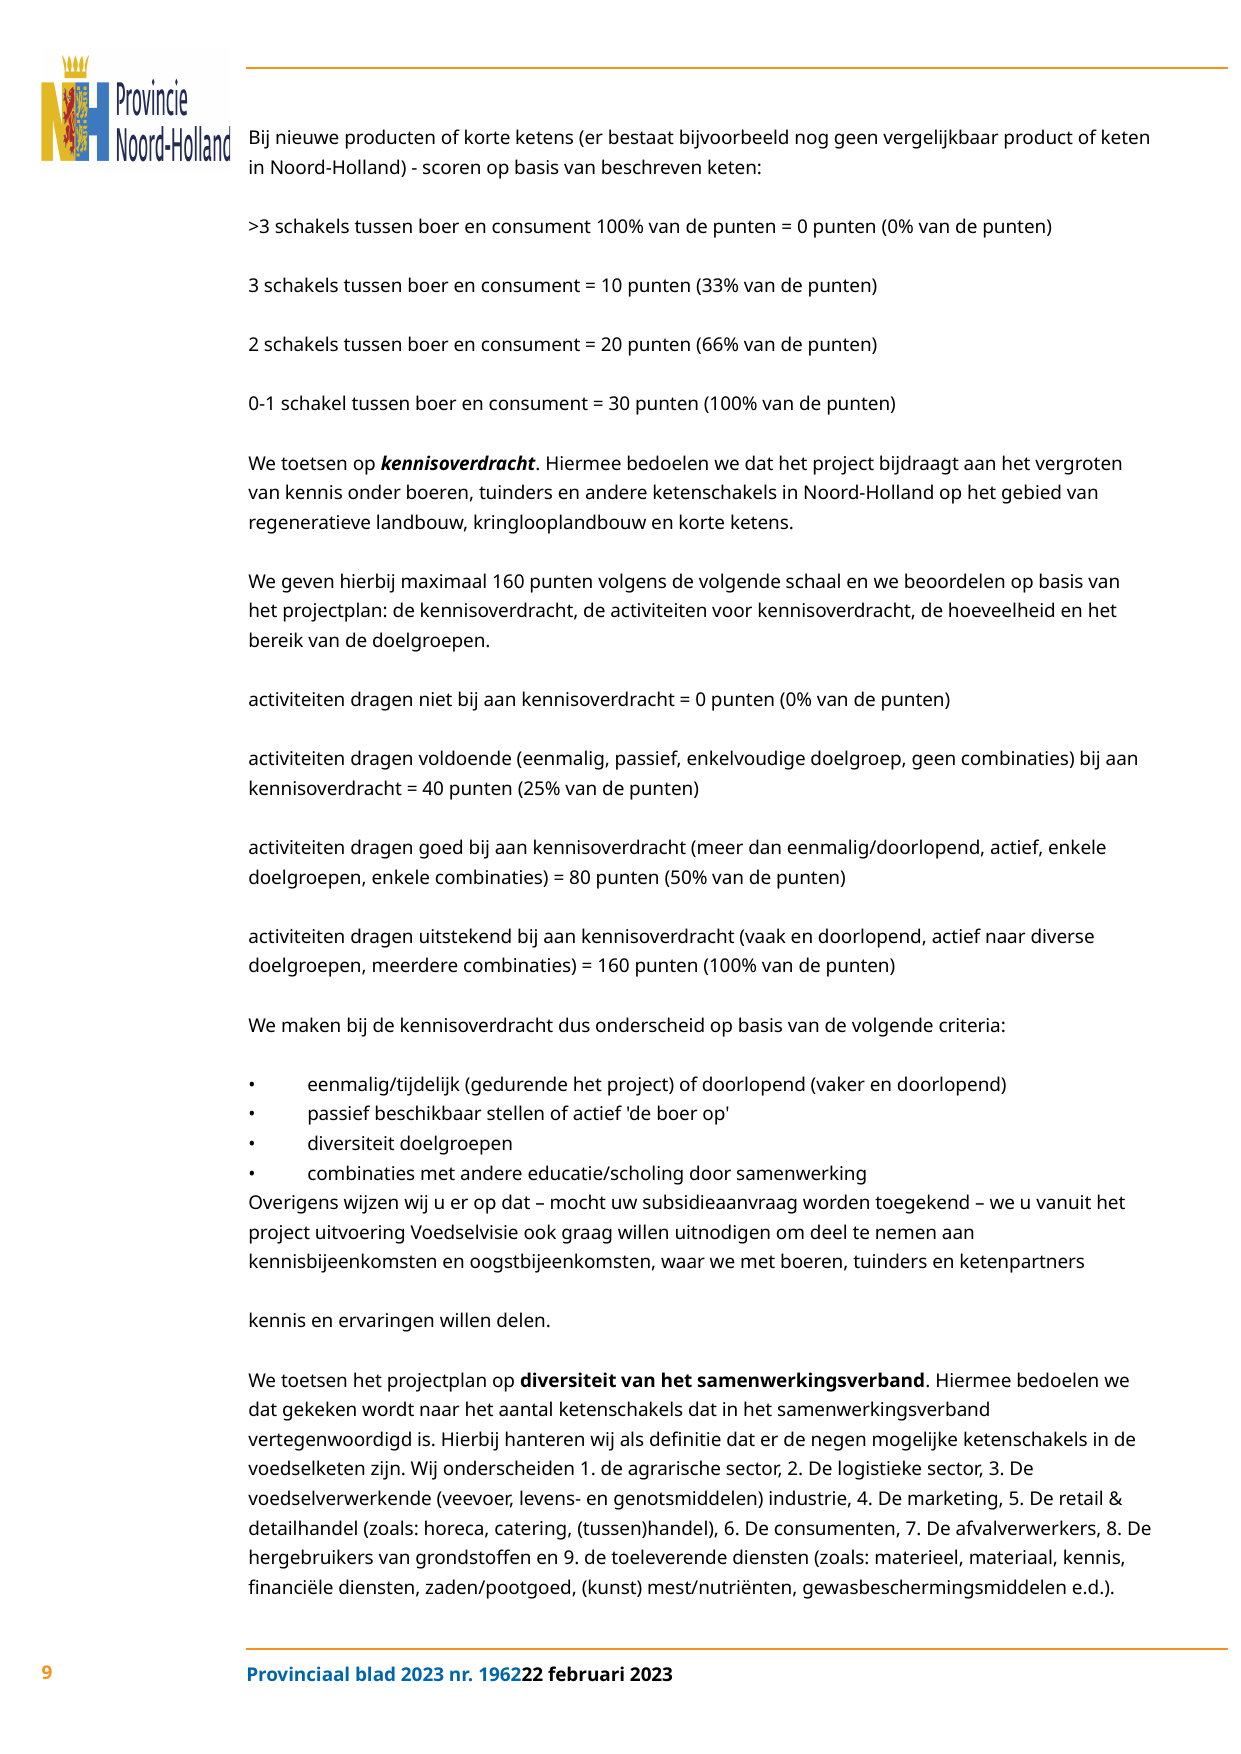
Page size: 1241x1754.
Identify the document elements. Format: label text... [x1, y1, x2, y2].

picture [41, 47, 231, 172]
text >3 schakels tussen boer en consument 100% van de punten = 0 punten (0% van de punten) [248, 213, 1152, 239]
text activiteiten dragen goed bij aan kennisoverdracht (meer dan eenmalig/doorlopend, actief, enkele doelgroepen, enkele combinaties) = 80 punten (50% van de punten) [248, 834, 1152, 890]
text 3 schakels tussen boer en consument = 10 punten (33% van de punten) [248, 272, 1152, 298]
list combinaties met andere educatie/scholing door samenwerking [248, 1160, 1152, 1186]
text 2 schakels tussen boer en consument = 20 punten (66% van de punten) [248, 331, 1152, 357]
text activiteiten dragen uitstekend bij aan kennisoverdracht (vaak en doorlopend, actief naar diverse doelgroepen, meerdere combinaties) = 160 punten (100% van de punten) [248, 923, 1152, 978]
text Overigens wijzen wij u er op dat – mocht uw subsidieaanvraag worden toegekend – we u vanuit het project uitvoering Voedselvisie ook graag willen uitnodigen om deel te nemen aan kennisbijeenkomsten en oogstbijeenkomsten, waar we met boeren, tuinders en ketenpartners [248, 1189, 1152, 1274]
text We toetsen op kennisoverdracht. Hiermee bedoelen we dat het project bijdraagt aan het vergroten van kennis onder boeren, tuinders en andere ketenschakels in Noord-Holland op het gebied van regeneratieve landbouw, kringlooplandbouw en korte ketens. [248, 450, 1152, 535]
text activiteiten dragen niet bij aan kennisoverdracht = 0 punten (0% van de punten) [248, 686, 1152, 712]
text We toetsen het projectplan op diversiteit van het samenwerkingsverband. Hiermee bedoelen we dat gekeken wordt naar het aantal ketenschakels dat in het samenwerkingsverband vertegenwoordigd is. Hierbij hanteren wij als definitie dat er de negen mogelijke ketenschakels in de voedselketen zijn. Wij onderscheiden 1. de agrarische sector, 2. De logistieke sector, 3. De voedselverwerkende (veevoer, levens- en genotsmiddelen) industrie, 4. De marketing, 5. De retail & detailhandel (zoals: horeca, catering, (tussen)handel), 6. De consumenten, 7. De afvalverwerkers, 8. De hergebruikers van grondstoffen en 9. de toeleverende diensten (zoals: materieel, materiaal, kennis, financiële diensten, zaden/pootgoed, (kunst) mest/nutriënten, gewasbeschermingsmiddelen e.d.). [248, 1367, 1152, 1600]
text kennis en ervaringen willen delen. [248, 1308, 1152, 1333]
text activiteiten dragen voldoende (eenmalig, passief, enkelvoudige doelgroep, geen combinaties) bij aan kennisoverdracht = 40 punten (25% van de punten) [248, 746, 1152, 801]
text We maken bij de kennisoverdracht dus onderscheid op basis van de volgende criteria: [248, 1012, 1152, 1038]
text Bij nieuwe producten of korte ketens (er bestaat bijvoorbeeld nog geen vergelijkbaar product of keten in Noord-Holland) - scoren op basis van beschreven keten: [248, 124, 1152, 180]
list passief beschikbaar stellen of actief 'de boer op' [248, 1101, 1152, 1126]
list eenmalig/tijdelijk (gedurende het project) of doorlopend (vaker en doorlopend) [248, 1071, 1152, 1097]
list diversiteit doelgroepen [248, 1130, 1152, 1156]
text 0-1 schakel tussen boer en consument = 30 punten (100% van de punten) [248, 391, 1152, 416]
text We geven hierbij maximaal 160 punten volgens de volgende schaal en we beoordelen op basis van het projectplan: de kennisoverdracht, de activiteiten voor kennisoverdracht, de hoeveelheid en het bereik van de doelgroepen. [248, 568, 1152, 653]
